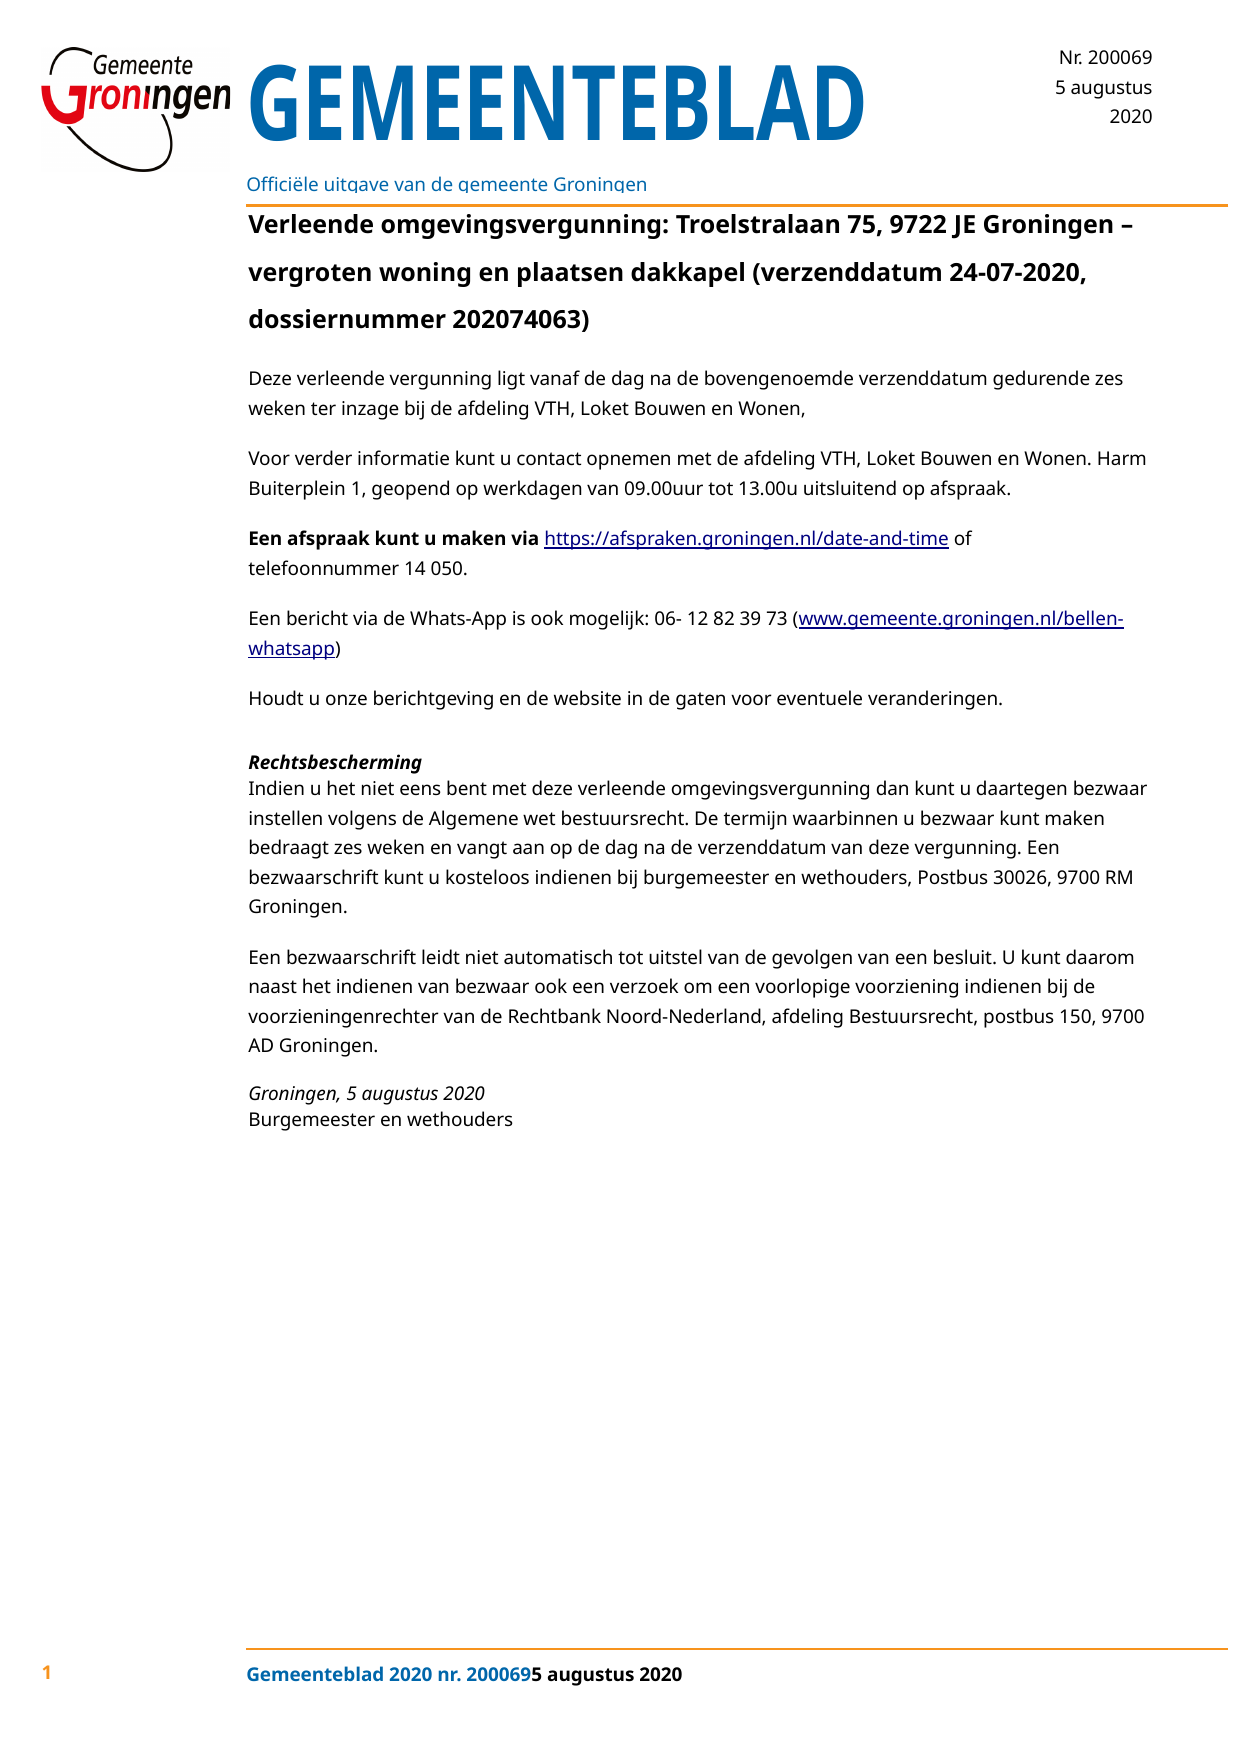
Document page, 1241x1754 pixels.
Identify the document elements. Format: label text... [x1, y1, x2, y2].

text Rechtsbescherming [248, 749, 1152, 775]
text Verleende omgevingsvergunning: Troelstralaan 75, 9722 JE Groningen – vergroten woning en plaatsen dakkapel (verzenddatum 24-07-2020, dossiernummer 202074063) [248, 207, 1152, 336]
text Een bezwaarschrift leidt niet automatisch tot uitstel van de gevolgen van een besluit. U kunt daarom naast het indienen van bezwaar ook een verzoek om een voorlopige voorziening indienen bij de voorzieningenrechter van de Rechtbank Noord-Nederland, afdeling Bestuursrecht, postbus 150, 9700 AD Groningen. [248, 944, 1152, 1058]
text Burgemeester en wethouders [248, 1106, 1152, 1132]
text Een afspraak kunt u maken via https://afspraken.groningen.nl/date-and-time of telefoonnummer 14 050. [248, 526, 1152, 581]
text Voor verder informatie kunt u contact opnemen met de afdeling VTH, Loket Bouwen en Wonen. Harm Buiterplein 1, geopend op werkdagen van 09.00uur tot 13.00u uitsluitend op afspraak. [248, 446, 1152, 501]
text Een bericht via de Whats-App is ook mogelijk: 06- 12 82 39 73 (www.gemeente.groningen.nl/bellen-whatsapp) [248, 606, 1152, 661]
text Deze verleende vergunning ligt vanaf de dag na de bovengenoemde verzenddatum gedurende zes weken ter inzage bij de afdeling VTH, Loket Bouwen en Wonen, [248, 366, 1152, 421]
text Houdt u onze berichtgeving en de website in de gaten voor eventuele veranderingen. [248, 686, 1152, 711]
picture [41, 47, 231, 172]
text Groningen, 5 augustus 2020 [248, 1081, 1152, 1106]
text Indien u het niet eens bent met deze verleende omgevingsvergunning dan kunt u daartegen bezwaar instellen volgens de Algemene wet bestuursrecht. De termijn waarbinnen u bezwaar kunt maken bedraagt zes weken en vangt aan op de dag na de verzenddatum van deze vergunning. Een bezwaarschrift kunt u kosteloos indienen bij burgemeester en wethouders, Postbus 30026, 9700 RM Groningen. [248, 775, 1152, 919]
